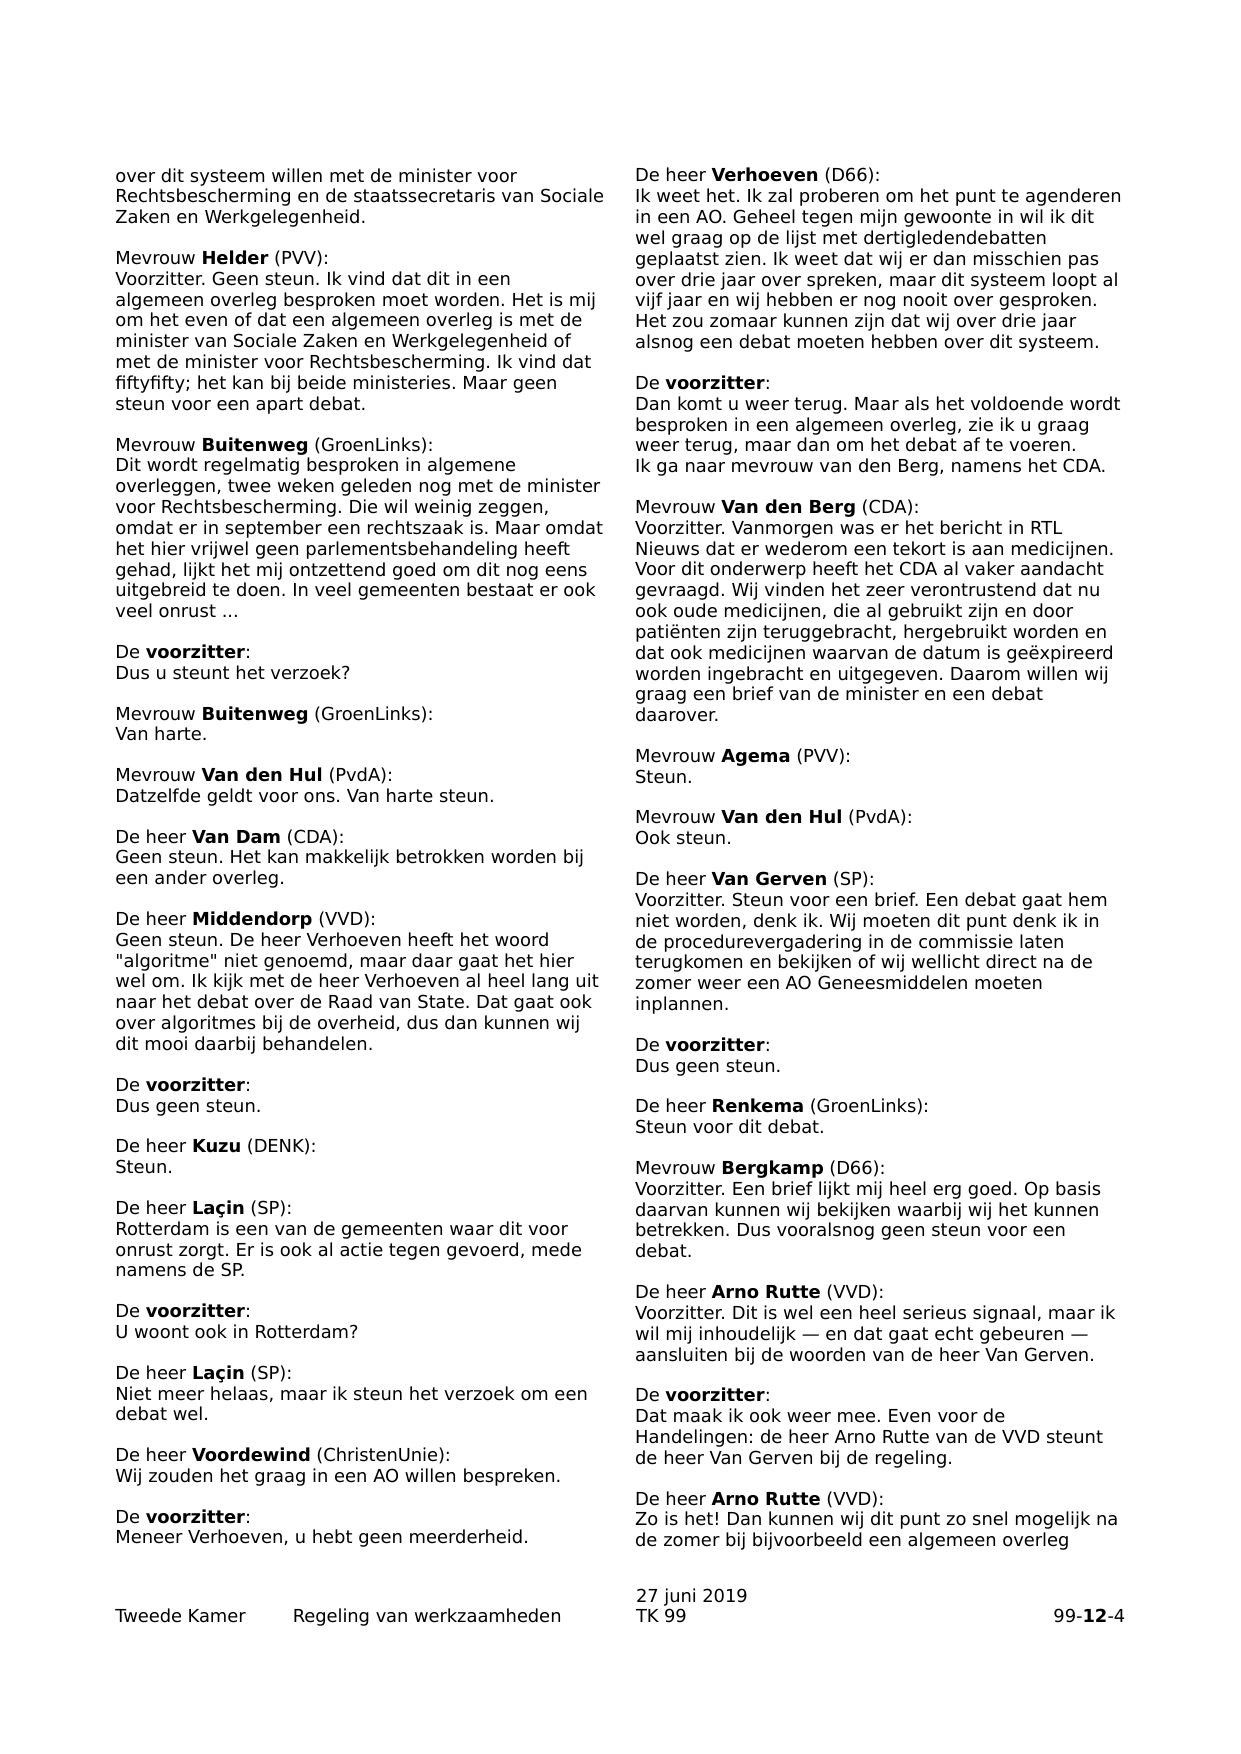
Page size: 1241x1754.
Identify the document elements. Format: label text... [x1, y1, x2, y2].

text De heer Renkema (GroenLinks): [635, 1096, 1125, 1117]
text Mevrouw Helder (PVV): [115, 248, 605, 268]
text De heer Verhoeven (D66): [635, 165, 1125, 186]
text Dat maak ik ook weer mee. Even voor de Handelingen: de heer Arno Rutte van de VVD steunt de heer Van Gerven bij de regeling. [635, 1406, 1125, 1468]
text De heer Laçin (SP): [115, 1362, 605, 1383]
text Mevrouw Van den Berg (CDA): [635, 497, 1125, 517]
text Zo is het! Dan kunnen wij dit punt zo snel mogelijk na de zomer bij bijvoorbeeld een algemeen overleg [635, 1509, 1125, 1551]
text Mevrouw Van den Hul (PvdA): [115, 765, 605, 786]
text U woont ook in Rotterdam? [115, 1322, 605, 1342]
text De voorzitter: [635, 1385, 1125, 1406]
text Voorzitter. Dit is wel een heel serieus signaal, maar ik wil mij inhoudelijk — en dat gaat echt gebeuren — aansluiten bij de woorden van de heer Van Gerven. [635, 1303, 1125, 1365]
text De heer Van Dam (CDA): [115, 826, 605, 847]
text Mevrouw Bergkamp (D66): [635, 1158, 1125, 1178]
text Geen steun. De heer Verhoeven heeft het woord "algoritme" niet genoemd, maar daar gaat het hier wel om. Ik kijk met de heer Verhoeven al heel lang uit naar het debat over de Raad van State. Dat gaat ook over algoritmes bij de overheid, dus dan kunnen wij dit mooi daarbij behandelen. [115, 929, 605, 1054]
text De voorzitter: [115, 642, 605, 662]
text Voorzitter. Een brief lijkt mij heel erg goed. Op basis daarvan kunnen wij bekijken waarbij wij het kunnen betrekken. Dus vooralsnog geen steun voor een debat. [635, 1178, 1125, 1262]
text Van harte. [115, 724, 605, 745]
text De heer Arno Rutte (VVD): [635, 1282, 1125, 1303]
text Geen steun. Het kan makkelijk betrokken worden bij een ander overleg. [115, 847, 605, 889]
text De voorzitter: [115, 1301, 605, 1322]
text Steun voor dit debat. [635, 1117, 1125, 1138]
text Mevrouw Agema (PVV): [635, 746, 1125, 767]
text De voorzitter: [635, 373, 1125, 393]
text Datzelfde geldt voor ons. Van harte steun. [115, 786, 605, 806]
text Dan komt u weer terug. Maar als het voldoende wordt besproken in een algemeen overleg, zie ik u graag weer terug, maar dan om het debat af te voeren. [635, 393, 1125, 456]
text Mevrouw Van den Hul (PvdA): [635, 807, 1125, 828]
text Steun. [115, 1157, 605, 1178]
text Ook steun. [635, 828, 1125, 849]
text De heer Voordewind (ChristenUnie): [115, 1445, 605, 1466]
text Voorzitter. Vanmorgen was er het bericht in RTL Nieuws dat er wederom een tekort is aan medicijnen. Voor dit onderwerp heeft het CDA al vaker aandacht gevraagd. Wij vinden het zeer verontrustend dat nu ook oude medicijnen, die al gebruikt zijn en door patiënten zijn teruggebracht, hergebruikt worden en dat ook medicijnen waarvan de datum is geëxpireerd worden ingebracht en uitgegeven. Daarom willen wij graag een brief van de minister en een debat daarover. [635, 517, 1125, 726]
text Meneer Verhoeven, u hebt geen meerderheid. [115, 1527, 605, 1548]
text Wij zouden het graag in een AO willen bespreken. [115, 1466, 605, 1486]
text Mevrouw Buitenweg (GroenLinks): [115, 434, 605, 455]
text De voorzitter: [635, 1035, 1125, 1055]
text De voorzitter: [115, 1506, 605, 1527]
text Niet meer helaas, maar ik steun het verzoek om een debat wel. [115, 1383, 605, 1425]
text Dus u steunt het verzoek? [115, 662, 605, 683]
text De heer Middendorp (VVD): [115, 909, 605, 929]
text Voorzitter. Steun voor een brief. Een debat gaat hem niet worden, denk ik. Wij moeten dit punt denk ik in de procedurevergadering in de commissie laten terugkomen en bekijken of wij wellicht direct na de zomer weer een AO Geneesmiddelen moeten inplannen. [635, 890, 1125, 1015]
text Steun. [635, 767, 1125, 787]
text Mevrouw Buitenweg (GroenLinks): [115, 703, 605, 724]
text De heer Kuzu (DENK): [115, 1136, 605, 1157]
text De heer Laçin (SP): [115, 1198, 605, 1218]
text Voorzitter. Geen steun. Ik vind dat dit in een algemeen overleg besproken moet worden. Het is mij om het even of dat een algemeen overleg is met de minister van Sociale Zaken en Werkgelegenheid of met de minister voor Rechtsbescherming. Ik vind dat fiftyfifty; het kan bij beide ministeries. Maar geen steun voor een apart debat. [115, 268, 605, 414]
text Ik weet het. Ik zal proberen om het punt te agenderen in een AO. Geheel tegen mijn gewoonte in wil ik dit wel graag op de lijst met dertigledendebatten geplaatst zien. Ik weet dat wij er dan misschien pas over drie jaar over spreken, maar dit systeem loopt al vijf jaar en wij hebben er nog nooit over gesproken. Het zou zomaar kunnen zijn dat wij over drie jaar alsnog een debat moeten hebben over dit systeem. [635, 186, 1125, 353]
text De heer Van Gerven (SP): [635, 869, 1125, 890]
text Rotterdam is een van de gemeenten waar dit voor onrust zorgt. Er is ook al actie tegen gevoerd, mede namens de SP. [115, 1218, 605, 1281]
text De heer Arno Rutte (VVD): [635, 1488, 1125, 1509]
text Dit wordt regelmatig besproken in algemene overleggen, twee weken geleden nog met de minister voor Rechtsbescherming. Die wil weinig zeggen, omdat er in september een rechtszaak is. Maar omdat het hier vrijwel geen parlementsbehandeling heeft gehad, lijkt het mij ontzettend goed om dit nog eens uitgebreid te doen. In veel gemeenten bestaat er ook veel onrust ... [115, 455, 605, 622]
text Dus geen steun. [635, 1055, 1125, 1076]
text De voorzitter: [115, 1074, 605, 1095]
text Ik ga naar mevrouw van den Berg, namens het CDA. [635, 456, 1125, 477]
text over dit systeem willen met de minister voor Rechtsbescherming en de staatssecretaris van Sociale Zaken en Werkgelegenheid. [115, 165, 605, 228]
text Dus geen steun. [115, 1095, 605, 1116]
